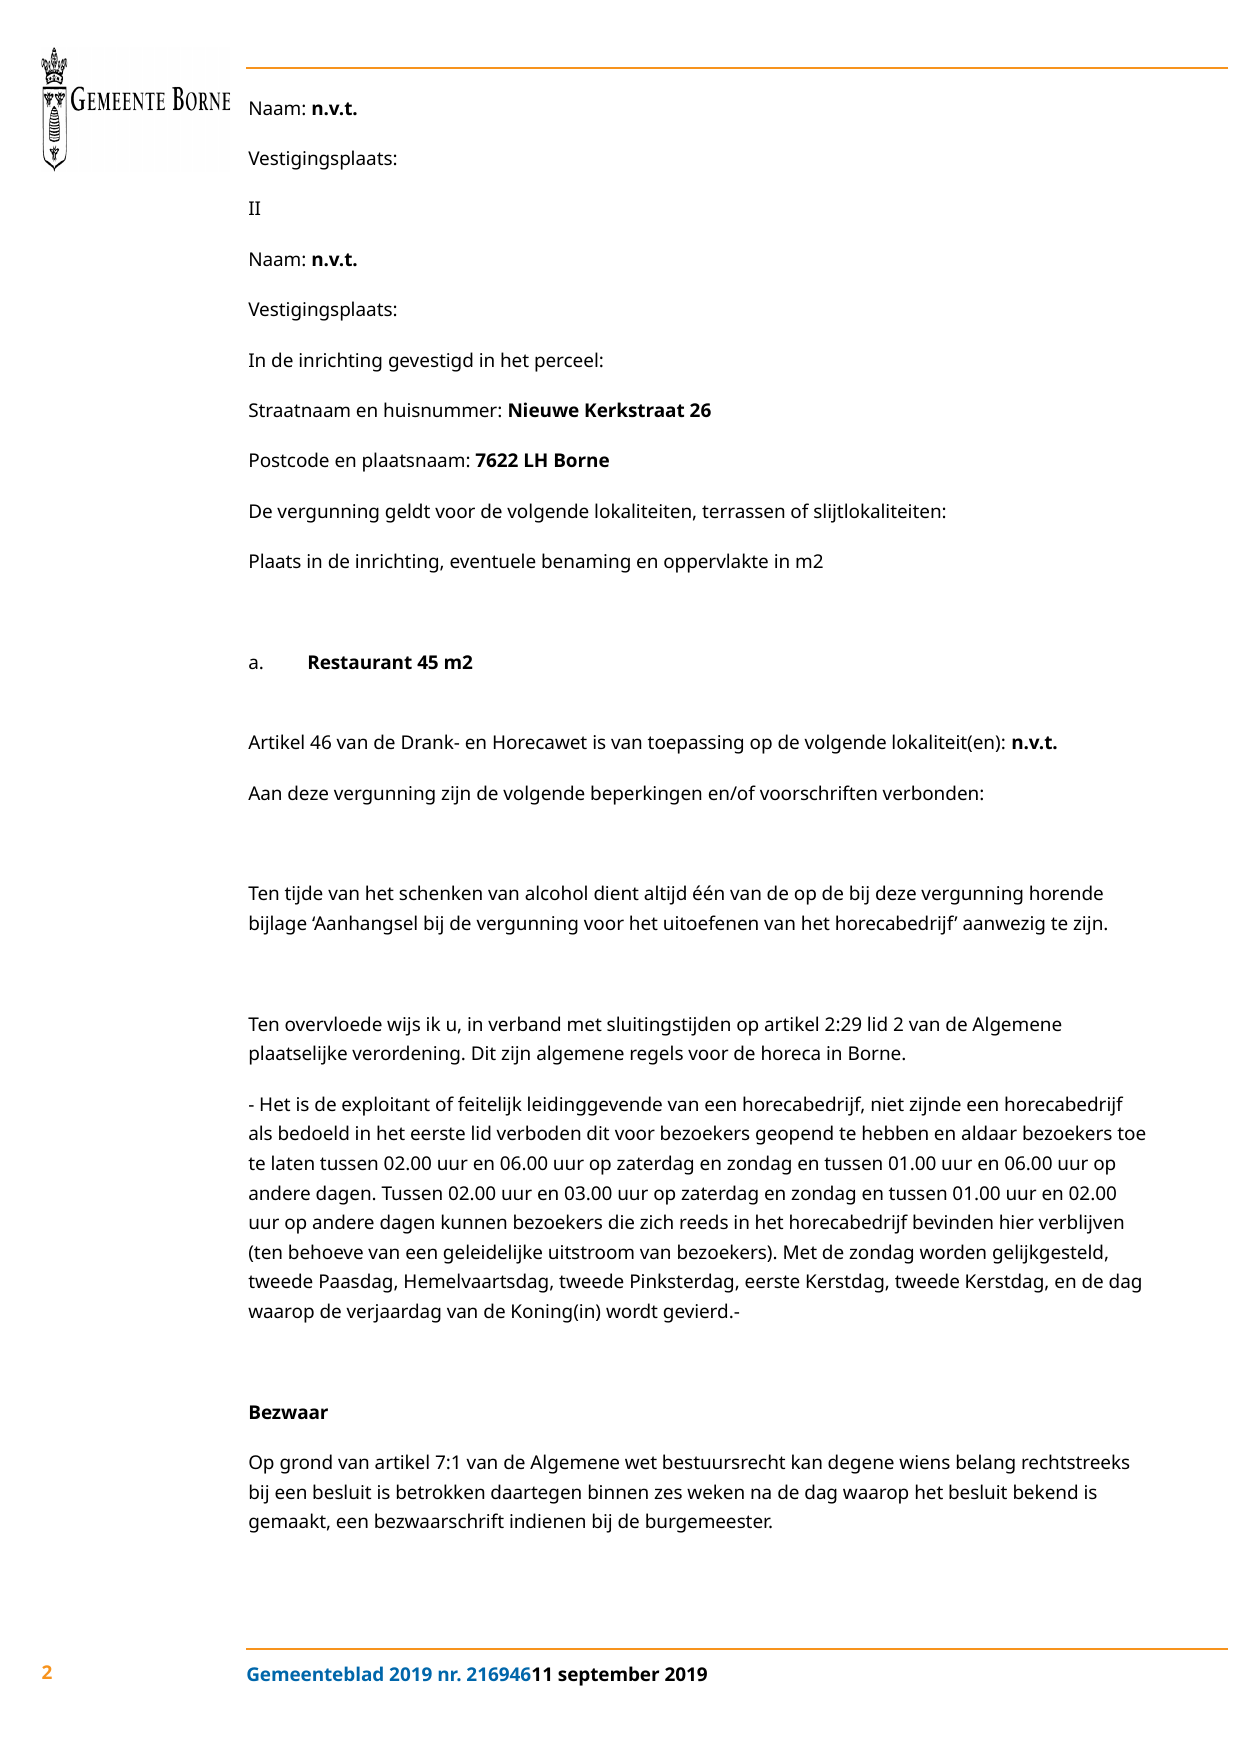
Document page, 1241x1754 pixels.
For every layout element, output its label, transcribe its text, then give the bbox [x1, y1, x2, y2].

text Plaats in de inrichting, eventuele benaming en oppervlakte in m2 [248, 548, 1152, 574]
text Vestigingsplaats: [248, 145, 1152, 171]
picture [41, 47, 231, 172]
text Vestigingsplaats: [248, 296, 1152, 322]
text - Het is de exploitant of feitelijk leidinggevende van een horecabedrijf, niet zijnde een horecabedrijf als bedoeld in het eerste lid verboden dit voor bezoekers geopend te hebben en aldaar bezoekers toe te laten tussen 02.00 uur en 06.00 uur op zaterdag en zondag en tussen 01.00 uur en 06.00 uur op andere dagen. Tussen 02.00 uur en 03.00 uur op zaterdag en zondag en tussen 01.00 uur en 02.00 uur op andere dagen kunnen bezoekers die zich reeds in het horecabedrijf bevinden hier verblijven (ten behoeve van een geleidelijke uitstroom van bezoekers). Met de zondag worden gelijkgesteld, tweede Paasdag, Hemelvaartsdag, tweede Pinksterdag, eerste Kerstdag, tweede Kerstdag, en de dag waarop de verjaardag van de Koning(in) wordt gevierd.- [248, 1091, 1152, 1324]
text Aan deze vergunning zijn de volgende beperkingen en/of voorschriften verbonden: [248, 780, 1152, 806]
text Ten overvloede wijs ik u, in verband met sluitingstijden op artikel 2:29 lid 2 van de Algemene plaatselijke verordening. Dit zijn algemene regels voor de horeca in Borne. [248, 1011, 1152, 1066]
text Ten tijde van het schenken van alcohol dient altijd één van de op de bij deze vergunning horende bijlage ‘Aanhangsel bij de vergunning voor het uitoefenen van het horecabedrijf’ aanwezig te zijn. [248, 881, 1152, 936]
text Artikel 46 van de Drank- en Horecawet is van toepassing op de volgende lokaliteit(en): n.v.t. [248, 729, 1152, 755]
text Op grond van artikel 7:1 van de Algemene wet bestuursrecht kan degene wiens belang rechtstreeks bij een besluit is betrokken daartegen binnen zes weken na de dag waarop het besluit bekend is gemaakt, een bezwaarschrift indienen bij de burgemeester. [248, 1449, 1152, 1534]
list Restaurant 45 m2 [248, 649, 1152, 675]
text Naam: n.v.t. [248, 246, 1152, 272]
text In de inrichting gevestigd in het perceel: [248, 347, 1152, 373]
text Bezwaar [248, 1399, 1152, 1425]
text Naam: n.v.t. [248, 95, 1152, 121]
text Straatnaam en huisnummer: Nieuwe Kerkstraat 26 [248, 397, 1152, 423]
text De vergunning geldt voor de volgende lokaliteiten, terrassen of slijtlokaliteiten: [248, 498, 1152, 524]
text Postcode en plaatsnaam: 7622 LH Borne [248, 448, 1152, 473]
text II [248, 196, 1152, 221]
